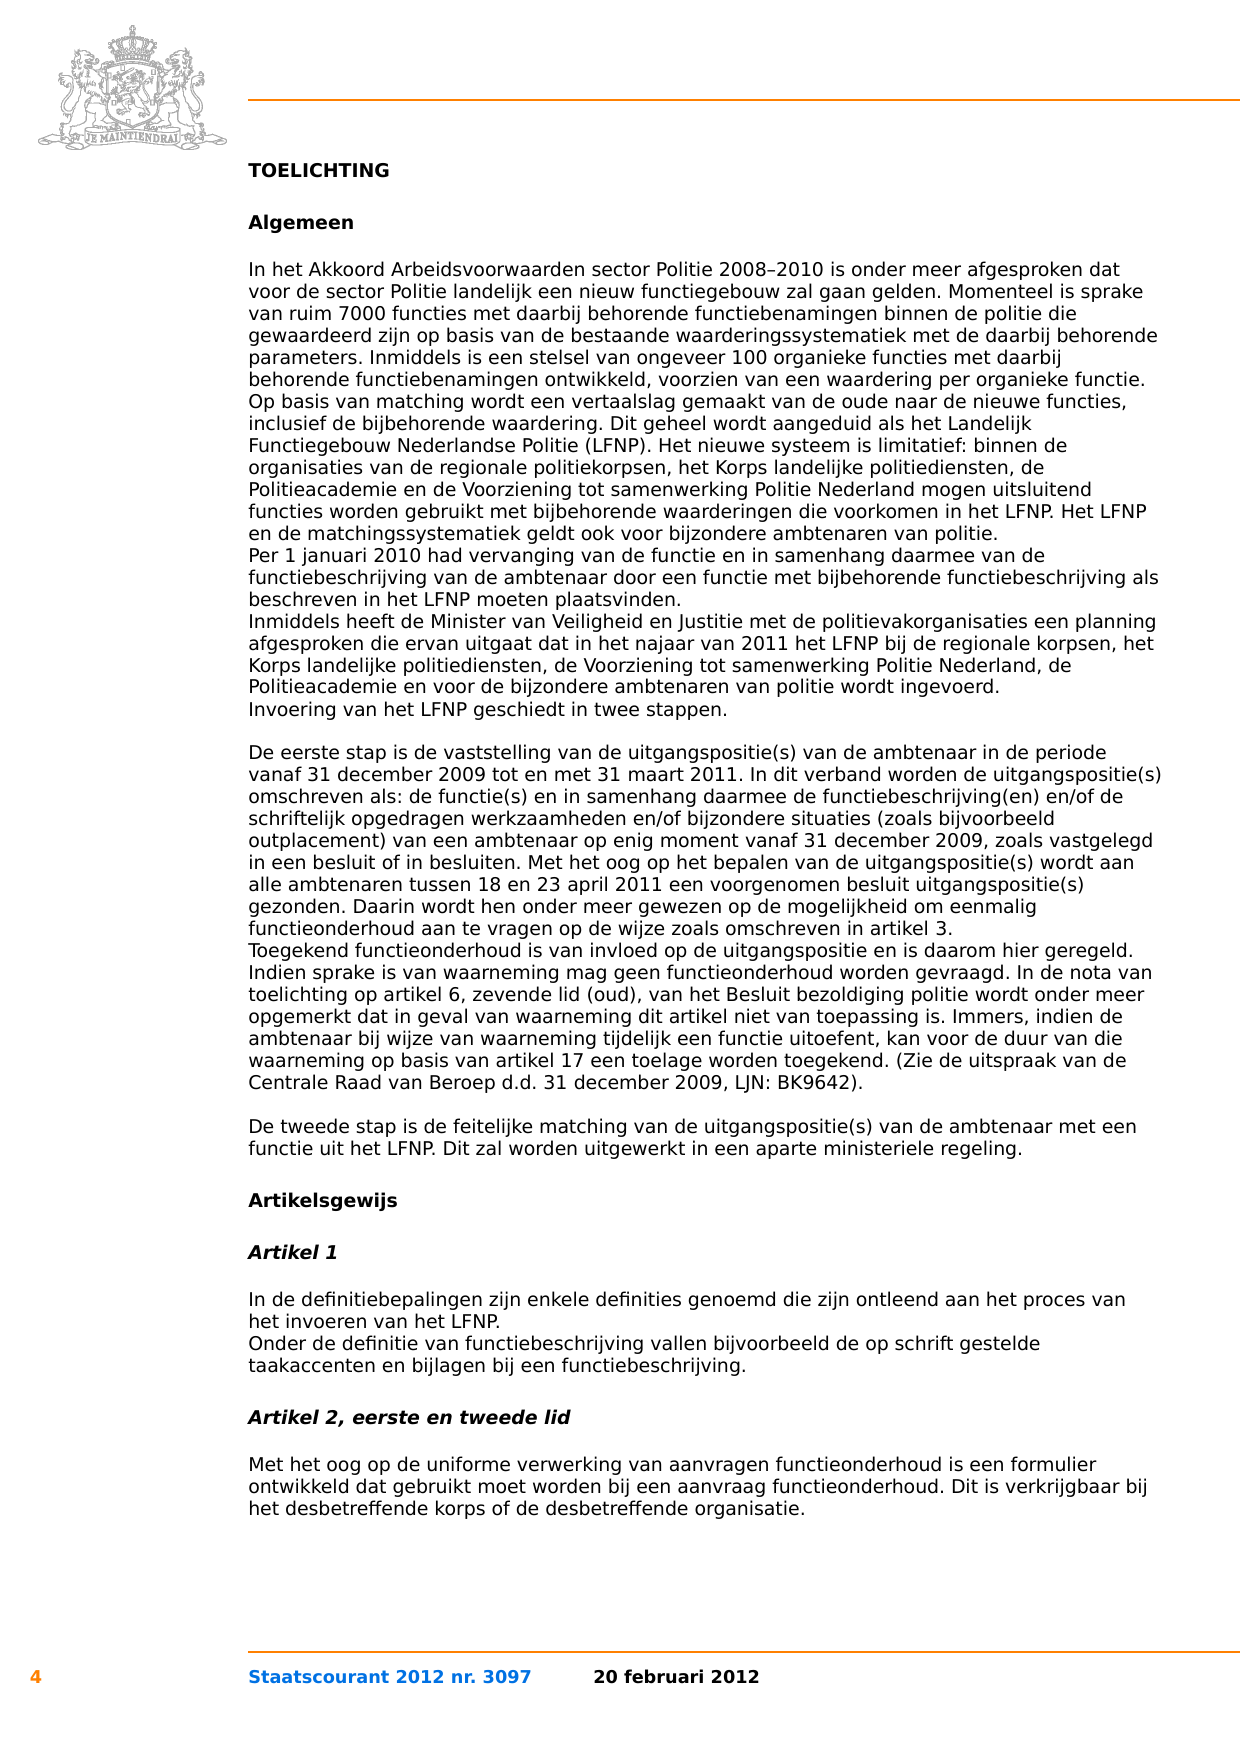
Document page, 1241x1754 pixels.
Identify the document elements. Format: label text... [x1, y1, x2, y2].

text Toegekend functieonderhoud is van invloed op de uitgangspositie en is daarom hier geregeld. [248, 940, 1163, 962]
subtitle Algemeen [248, 212, 1163, 234]
subtitle Artikelsgewijs [248, 1190, 1163, 1212]
text De tweede stap is de feitelijke matching van de uitgangspositie(s) van de ambtenaar met een functie uit het LFNP. Dit zal worden uitgewerkt in een aparte ministeriele regeling. [248, 1116, 1163, 1160]
subtitle Artikel 2, eerste en tweede lid [248, 1407, 1163, 1429]
text Met het oog op de uniforme verwerking van aanvragen functieonderhoud is een formulier ontwikkeld dat gebruikt moet worden bij een aanvraag functieonderhoud. Dit is verkrijgbaar bij het desbetreffende korps of de desbetreffende organisatie. [248, 1454, 1163, 1519]
subtitle Artikel 1 [248, 1242, 1163, 1264]
picture [38, 25, 227, 150]
text In het Akkoord Arbeidsvoorwaarden sector Politie 2008–2010 is onder meer afgesproken dat voor de sector Politie landelijk een nieuw functiegebouw zal gaan gelden. Momenteel is sprake van ruim 7000 functies met daarbij behorende functiebenamingen binnen de politie die gewaardeerd zijn op basis van de bestaande waarderingssystematiek met de daarbij behorende parameters. Inmiddels is een stelsel van ongeveer 100 organieke functies met daarbij behorende functiebenamingen ontwikkeld, voorzien van een waardering per organieke functie. Op basis van matching wordt een vertaalslag gemaakt van de oude naar de nieuwe functies, inclusief de bijbehorende waardering. Dit geheel wordt aangeduid als het Landelijk Functiegebouw Nederlandse Politie (LFNP). Het nieuwe systeem is limitatief: binnen de organisaties van de regionale politiekorpsen, het Korps landelijke politiediensten, de Politieacademie en de Voorziening tot samenwerking Politie Nederland mogen uitsluitend functies worden gebruikt met bijbehorende waarderingen die voorkomen in het LFNP. Het LFNP en de matchingssystematiek geldt ook voor bijzondere ambtenaren van politie. [248, 259, 1163, 544]
text De eerste stap is de vaststelling van de uitgangspositie(s) van de ambtenaar in de periode vanaf 31 december 2009 tot en met 31 maart 2011. In dit verband worden de uitgangspositie(s) omschreven als: de functie(s) en in samenhang daarmee de functiebeschrijving(en) en/of de schriftelijk opgedragen werkzaamheden en/of bijzondere situaties (zoals bijvoorbeeld outplacement) van een ambtenaar op enig moment vanaf 31 december 2009, zoals vastgelegd in een besluit of in besluiten. Met het oog op het bepalen van de uitgangspositie(s) wordt aan alle ambtenaren tussen 18 en 23 april 2011 een voorgenomen besluit uitgangspositie(s) gezonden. Daarin wordt hen onder meer gewezen op de mogelijkheid om eenmalig functieonderhoud aan te vragen op de wijze zoals omschreven in artikel 3. [248, 742, 1163, 940]
subtitle TOELICHTING [248, 160, 1163, 182]
text Onder de definitie van functiebeschrijving vallen bijvoorbeeld de op schrift gestelde taakaccenten en bijlagen bij een functiebeschrijving. [248, 1333, 1163, 1377]
text Invoering van het LFNP geschiedt in twee stappen. [248, 698, 1163, 720]
text In de definitiebepalingen zijn enkele definities genoemd die zijn ontleend aan het proces van het invoeren van het LFNP. [248, 1289, 1163, 1333]
text Inmiddels heeft de Minister van Veiligheid en Justitie met de politievakorganisaties een planning afgesproken die ervan uitgaat dat in het najaar van 2011 het LFNP bij de regionale korpsen, het Korps landelijke politiediensten, de Voorziening tot samenwerking Politie Nederland, de Politieacademie en voor de bijzondere ambtenaren van politie wordt ingevoerd. [248, 611, 1163, 698]
text Indien sprake is van waarneming mag geen functieonderhoud worden gevraagd. In de nota van toelichting op artikel 6, zevende lid (oud), van het Besluit bezoldiging politie wordt onder meer opgemerkt dat in geval van waarneming dit artikel niet van toepassing is. Immers, indien de ambtenaar bij wijze van waarneming tijdelijk een functie uitoefent, kan voor de duur van die waarneming op basis van artikel 17 een toelage worden toegekend. (Zie de uitspraak van de Centrale Raad van Beroep d.d. 31 december 2009, LJN: BK9642). [248, 962, 1163, 1094]
text Per 1 januari 2010 had vervanging van de functie en in samenhang daarmee van de functiebeschrijving van de ambtenaar door een functie met bijbehorende functiebeschrijving als beschreven in het LFNP moeten plaatsvinden. [248, 544, 1163, 611]
